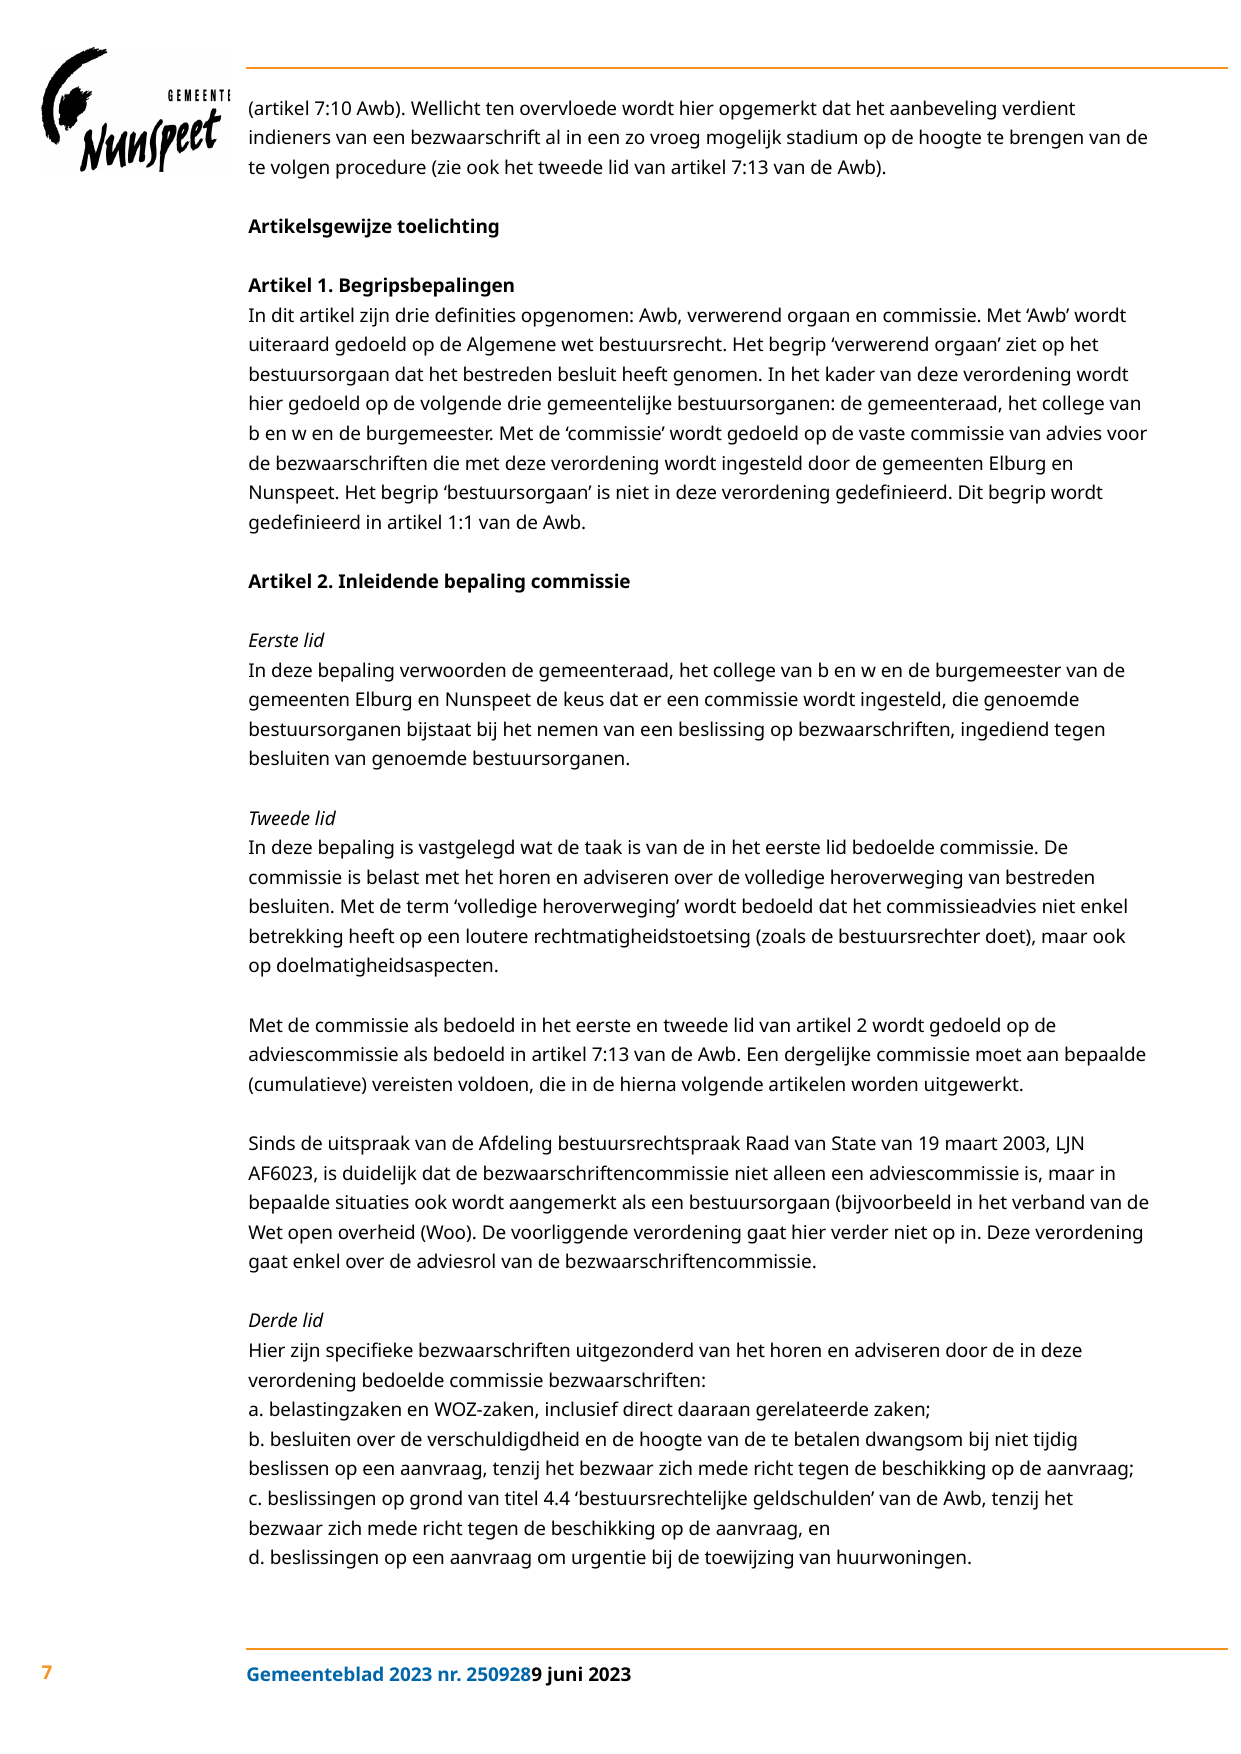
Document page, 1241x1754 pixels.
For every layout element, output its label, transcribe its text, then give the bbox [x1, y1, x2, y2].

text Tweede lid [248, 805, 1152, 831]
text d. beslissingen op een aanvraag om urgentie bij de toewijzing van huurwoningen. [248, 1544, 1152, 1570]
text Eerste lid [248, 627, 1152, 653]
text In dit artikel zijn drie definities opgenomen: Awb, verwerend orgaan en commissie. Met ‘Awb’ wordt uiteraard gedoeld op de Algemene wet bestuursrecht. Het begrip ‘verwerend orgaan’ ziet op het bestuursorgaan dat het bestreden besluit heeft genomen. In het kader van deze verordening wordt hier gedoeld op de volgende drie gemeentelijke bestuursorganen: de gemeenteraad, het college van b en w en de burgemeester. Met de ‘commissie’ wordt gedoeld op de vaste commissie van advies voor de bezwaarschriften die met deze verordening wordt ingesteld door de gemeenten Elburg en Nunspeet. Het begrip ‘bestuursorgaan’ is niet in deze verordening gedefinieerd. Dit begrip wordt gedefinieerd in artikel 1:1 van de Awb. [248, 302, 1152, 535]
text Derde lid [248, 1308, 1152, 1333]
text b. besluiten over de verschuldigdheid en de hoogte van de te betalen dwangsom bij niet tijdig beslissen op een aanvraag, tenzij het bezwaar zich mede richt tegen de beschikking op de aanvraag; [248, 1426, 1152, 1481]
text c. beslissingen op grond van titel 4.4 ‘bestuursrechtelijke geldschulden’ van de Awb, tenzij het bezwaar zich mede richt tegen de beschikking op de aanvraag, en [248, 1485, 1152, 1541]
text Hier zijn specifieke bezwaarschriften uitgezonderd van het horen en adviseren door de in deze verordening bedoelde commissie bezwaarschriften: [248, 1337, 1152, 1393]
text Artikel 1. Begripsbepalingen [248, 272, 1152, 298]
text Artikel 2. Inleidende bepaling commissie [248, 568, 1152, 594]
text a. belastingzaken en WOZ-zaken, inclusief direct daaraan gerelateerde zaken; [248, 1396, 1152, 1422]
text Sinds de uitspraak van de Afdeling bestuursrechtspraak Raad van State van 19 maart 2003, LJN AF6023, is duidelijk dat de bezwaarschriftencommissie niet alleen een adviescommissie is, maar in bepaalde situaties ook wordt aangemerkt als een bestuursorgaan (bijvoorbeeld in het verband van de Wet open overheid (Woo). De voorliggende verordening gaat hier verder niet op in. Deze verordening gaat enkel over de adviesrol van de bezwaarschriftencommissie. [248, 1130, 1152, 1274]
text (artikel 7:10 Awb). Wellicht ten overvloede wordt hier opgemerkt dat het aanbeveling verdient indieners van een bezwaarschrift al in een zo vroeg mogelijk stadium op de hoogte te brengen van de te volgen procedure (zie ook het tweede lid van artikel 7:13 van de Awb). [248, 95, 1152, 180]
text In deze bepaling verwoorden de gemeenteraad, het college van b en w en de burgemeester van de gemeenten Elburg en Nunspeet de keus dat er een commissie wordt ingesteld, die genoemde bestuursorganen bijstaat bij het nemen van een beslissing op bezwaarschriften, ingediend tegen besluiten van genoemde bestuursorganen. [248, 657, 1152, 771]
picture [41, 47, 231, 172]
text Artikelsgewijze toelichting [248, 213, 1152, 239]
text Met de commissie als bedoeld in het eerste en tweede lid van artikel 2 wordt gedoeld op de adviescommissie als bedoeld in artikel 7:13 van de Awb. Een dergelijke commissie moet aan bepaalde (cumulatieve) vereisten voldoen, die in de hierna volgende artikelen worden uitgewerkt. [248, 1012, 1152, 1097]
text In deze bepaling is vastgelegd wat de taak is van de in het eerste lid bedoelde commissie. De commissie is belast met het horen en adviseren over de volledige heroverweging van bestreden besluiten. Met de term ‘volledige heroverweging’ wordt bedoeld dat het commissieadvies niet enkel betrekking heeft op een loutere rechtmatigheidstoetsing (zoals de bestuursrechter doet), maar ook op doelmatigheidsaspecten. [248, 834, 1152, 978]
